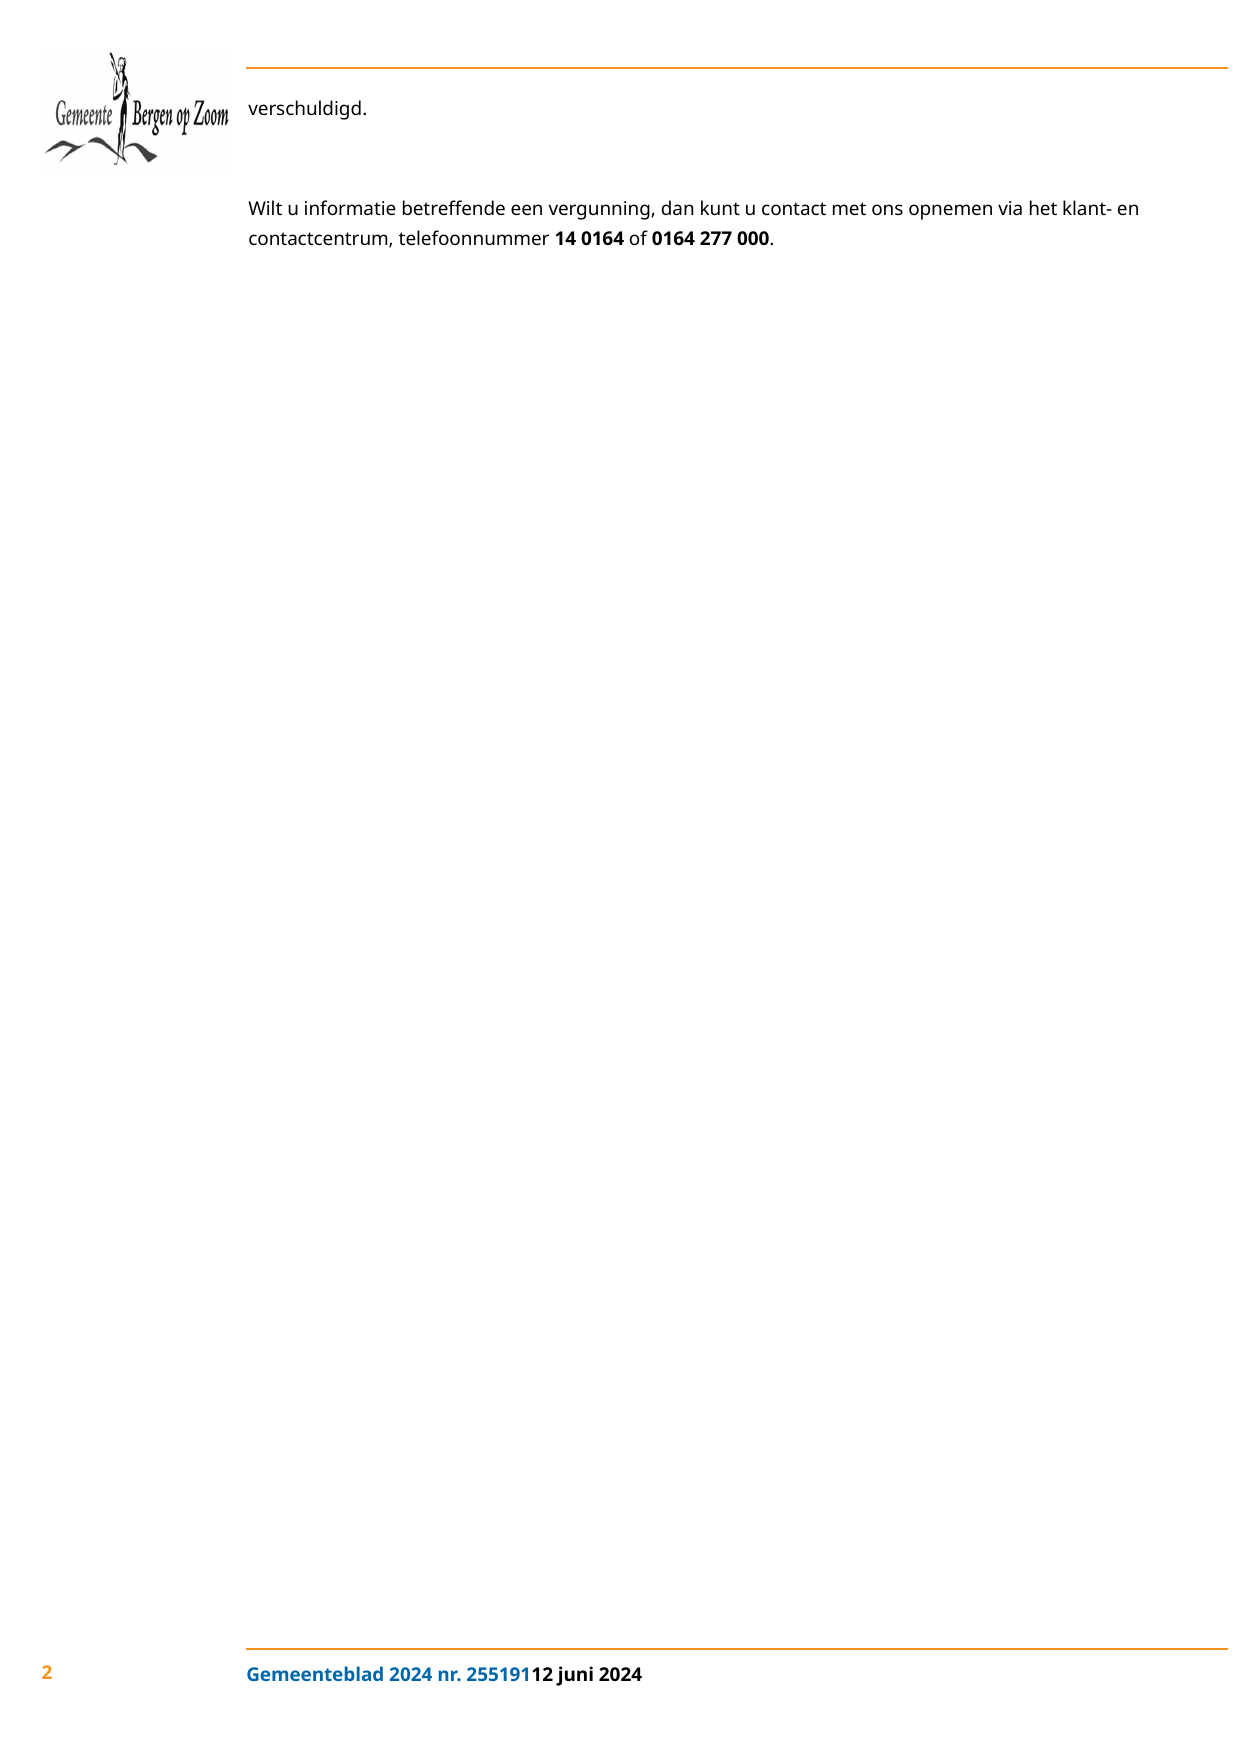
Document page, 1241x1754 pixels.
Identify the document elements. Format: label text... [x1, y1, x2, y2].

picture [41, 47, 231, 172]
text Wilt u informatie betreffende een vergunning, dan kunt u contact met ons opnemen via het klant- en contactcentrum, telefoonnummer 14 0164 of 0164 277 000. [248, 196, 1152, 251]
text verschuldigd. [248, 95, 1152, 121]
